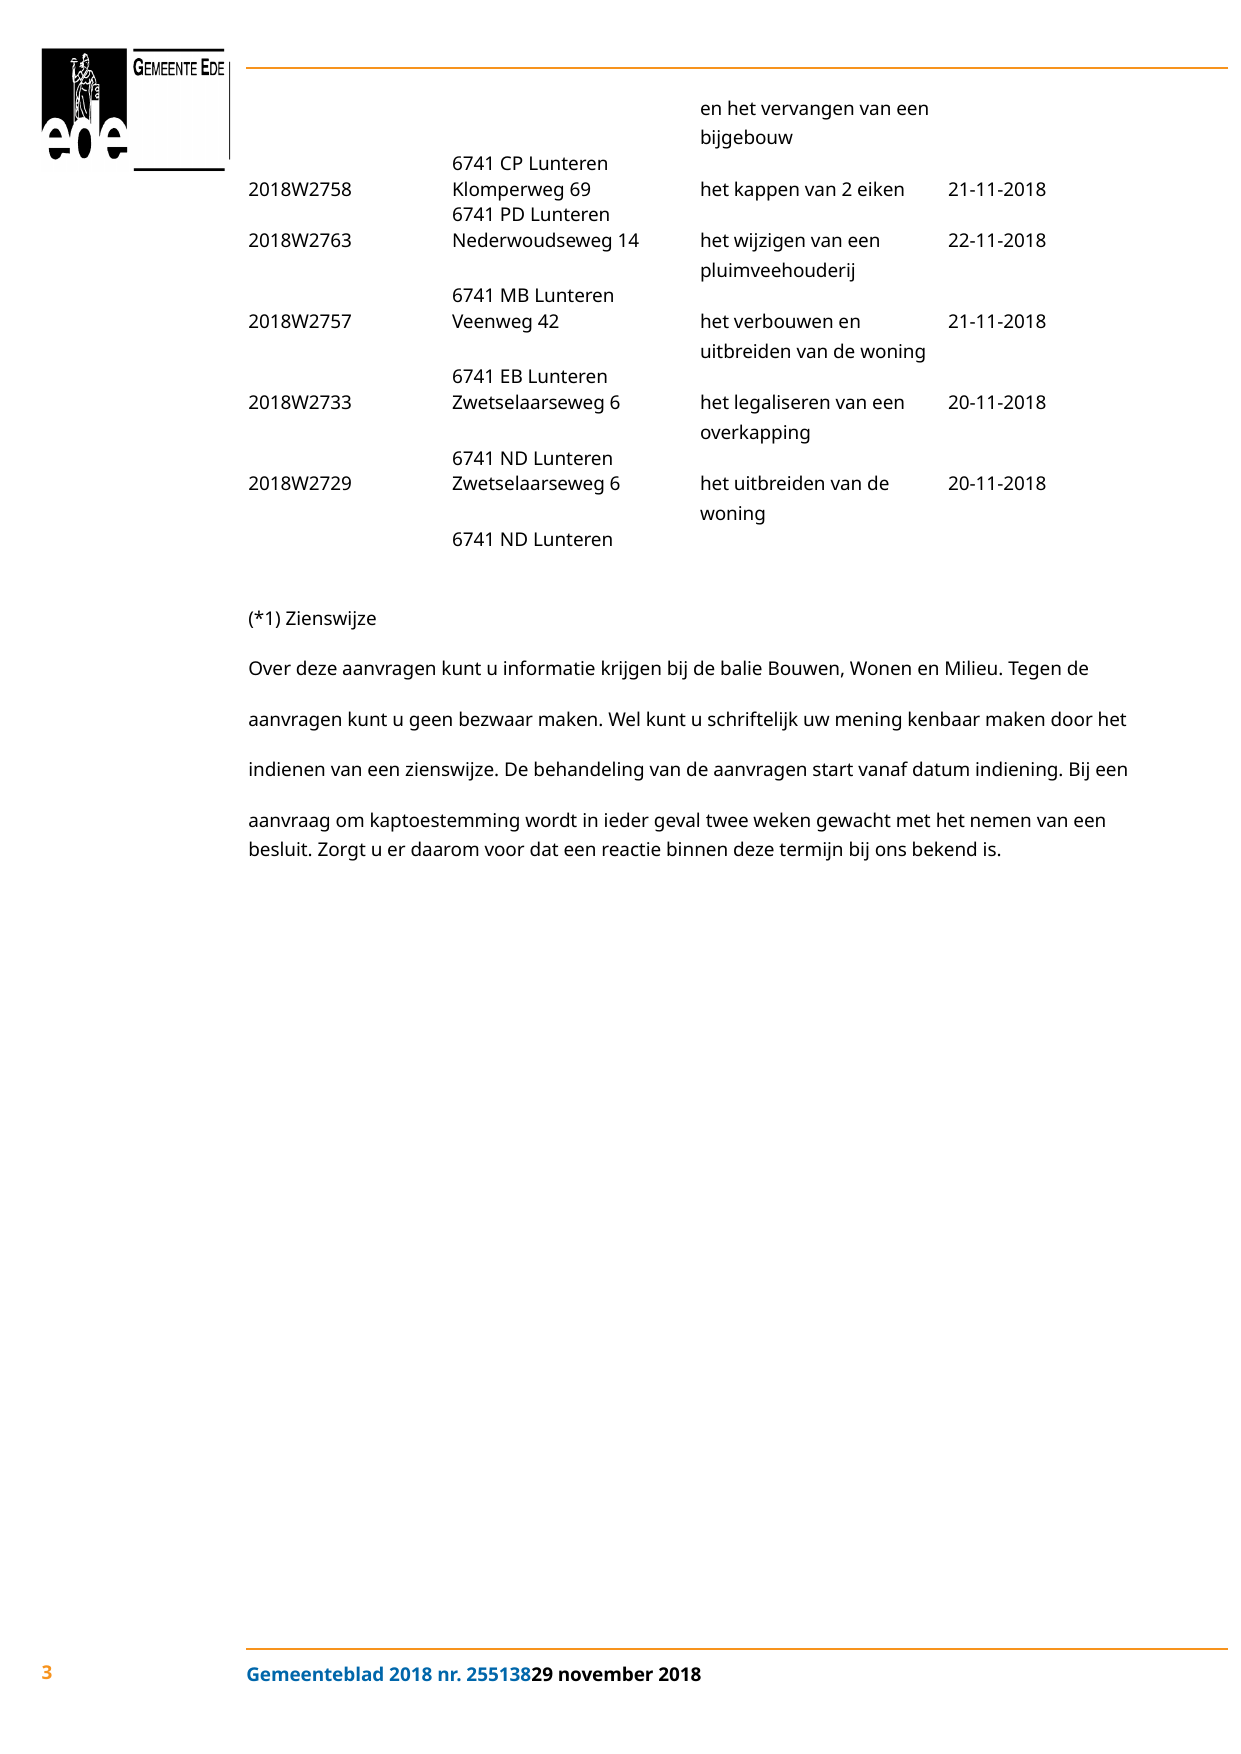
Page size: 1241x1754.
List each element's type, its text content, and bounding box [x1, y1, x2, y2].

table_cell het wijzigen van een pluimveehouderij [700, 227, 948, 283]
table_cell 2018W2758 [248, 176, 452, 202]
table_cell [948, 95, 1152, 150]
table_cell het kappen van 2 eiken [700, 176, 948, 202]
table_cell 6741 EB Lunteren [452, 364, 700, 389]
table_cell [248, 202, 452, 227]
table_cell 6741 ND Lunteren [452, 445, 700, 470]
table_cell Klomperweg 69 [452, 176, 700, 202]
table_cell 2018W2733 [248, 389, 452, 445]
table_cell 2018W2729 [248, 470, 452, 526]
table_cell 6741 PD Lunteren [452, 202, 700, 227]
table_cell het uitbreiden van de woning [700, 470, 948, 526]
table_cell en het vervangen van een bijgebouw [700, 95, 948, 150]
table_cell het verbouwen en uitbreiden van de woning [700, 308, 948, 364]
table_cell [948, 445, 1152, 470]
table_cell 21-11-2018 [948, 176, 1152, 202]
table_cell [948, 283, 1152, 308]
table_cell 20-11-2018 [948, 470, 1152, 526]
table_cell 22-11-2018 [948, 227, 1152, 283]
table_cell Zwetselaarseweg 6 [452, 389, 700, 445]
table_cell 6741 ND Lunteren [452, 526, 700, 551]
text indienen van een zienswijze. De behandeling van de aanvragen start vanaf datum indiening. Bij een [248, 756, 1152, 782]
text aanvraag om kaptoestemming wordt in ieder geval twee weken gewacht met het nemen van een besluit. Zorgt u er daarom voor dat een reactie binnen deze termijn bij ons bekend is. [248, 807, 1152, 862]
table_cell Nederwoudseweg 14 [452, 227, 700, 283]
table_cell 2018W2763 [248, 227, 452, 283]
table_cell [948, 364, 1152, 389]
table_cell [248, 526, 452, 551]
text Over deze aanvragen kunt u informatie krijgen bij de balie Bouwen, Wonen en Milieu. Tegen de [248, 656, 1152, 681]
table_cell [700, 526, 948, 551]
table_cell Zwetselaarseweg 6 [452, 470, 700, 526]
table_cell [700, 202, 948, 227]
table_cell 6741 CP Lunteren [452, 150, 700, 176]
table_cell 6741 MB Lunteren [452, 283, 700, 308]
text aanvragen kunt u geen bezwaar maken. Wel kunt u schriftelijk uw mening kenbaar maken door het [248, 706, 1152, 732]
table_cell 20-11-2018 [948, 389, 1152, 445]
table_cell [452, 95, 700, 150]
table_cell [948, 202, 1152, 227]
table_cell [700, 364, 948, 389]
table_cell het legaliseren van een overkapping [700, 389, 948, 445]
table_cell [700, 283, 948, 308]
table_cell 21-11-2018 [948, 308, 1152, 364]
table_cell [248, 283, 452, 308]
picture [41, 47, 231, 172]
table_cell [700, 150, 948, 176]
table_cell [948, 150, 1152, 176]
table_cell [248, 150, 452, 176]
text (*1) Zienswijze [248, 605, 1152, 631]
table_cell Veenweg 42 [452, 308, 700, 364]
table_cell [248, 95, 452, 150]
table_cell 2018W2757 [248, 308, 452, 364]
table_cell [700, 445, 948, 470]
table_cell [248, 364, 452, 389]
table_cell [948, 526, 1152, 551]
table_cell [248, 445, 452, 470]
